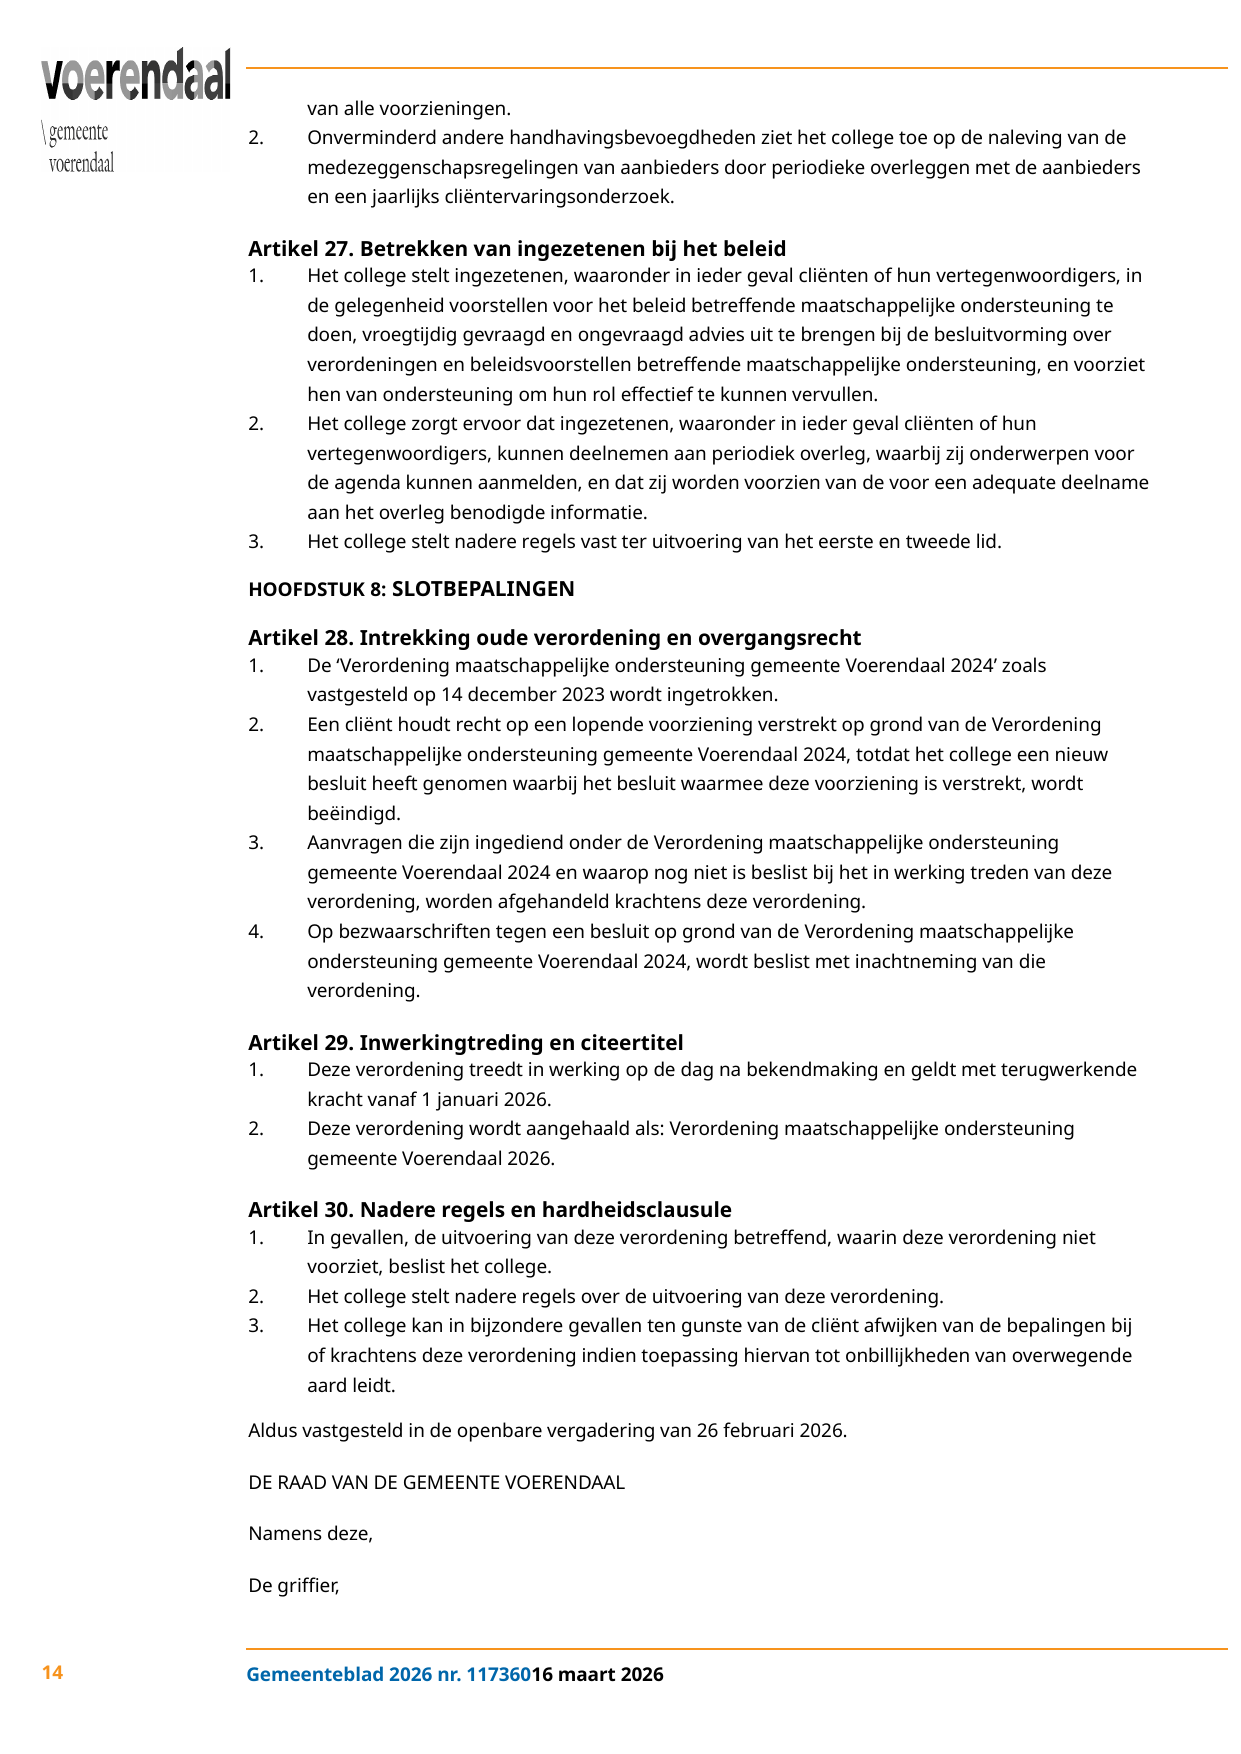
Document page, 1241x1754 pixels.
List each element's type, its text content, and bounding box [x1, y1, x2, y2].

text Artikel 29. Inwerkingtreding en citeertitel [248, 1028, 1152, 1056]
list De ‘Verordening maatschappelijke ondersteuning gemeente Voerendaal 2024’ zoals vastgesteld op 14 december 2023 wordt ingetrokken. [248, 652, 1152, 707]
text DE RAAD VAN DE GEMEENTE VOERENDAAL [248, 1469, 1152, 1494]
picture [41, 47, 231, 172]
list Het college zorgt ervoor dat ingezetenen, waaronder in ieder geval cliënten of hun vertegenwoordigers, kunnen deelnemen aan periodiek overleg, waarbij zij onderwerpen voor de agenda kunnen aanmelden, en dat zij worden voorzien van de voor een adequate deelname aan het overleg benodigde informatie. [248, 410, 1152, 525]
list Aanvragen die zijn ingediend onder de Verordening maatschappelijke ondersteuning gemeente Voerendaal 2024 en waarop nog niet is beslist bij het in werking treden van deze verordening, worden afgehandeld krachtens deze verordening. [248, 829, 1152, 914]
list Het college stelt nadere regels vast ter uitvoering van het eerste en tweede lid. [248, 529, 1152, 554]
list Deze verordening wordt aangehaald als: Verordening maatschappelijke ondersteuning gemeente Voerendaal 2026. [248, 1115, 1152, 1171]
text Artikel 27. Betrekken van ingezetenen bij het beleid [248, 234, 1152, 262]
list Op bezwaarschriften tegen een besluit op grond van de Verordening maatschappelijke ondersteuning gemeente Voerendaal 2024, wordt beslist met inachtneming van die verordening. [248, 918, 1152, 1003]
text HOOFDSTUK 8: SLOTBEPALINGEN [248, 574, 1152, 603]
list Het college kan in bijzondere gevallen ten gunste van de cliënt afwijken van de bepalingen bij of krachtens deze verordening indien toepassing hiervan tot onbillijkheden van overwegende aard leidt. [248, 1313, 1152, 1397]
list Deze verordening treedt in werking op de dag na bekendmaking en geldt met terugwerkende kracht vanaf 1 januari 2026. [248, 1056, 1152, 1112]
text Aldus vastgesteld in de openbare vergadering van 26 februari 2026. [248, 1417, 1152, 1443]
list Het college stelt nadere regels over de uitvoering van deze verordening. [248, 1283, 1152, 1309]
list Onverminderd andere handhavingsbevoegdheden ziet het college toe op de naleving van de medezeggenschapsregelingen van aanbieders door periodieke overleggen met de aanbieders en een jaarlijks cliëntervaringsonderzoek. [248, 124, 1152, 209]
list van alle voorzieningen. [248, 95, 1152, 121]
text Artikel 28. Intrekking oude verordening en overgangsrecht [248, 623, 1152, 652]
list In gevallen, de uitvoering van deze verordening betreffend, waarin deze verordening niet voorziet, beslist het college. [248, 1224, 1152, 1279]
list Een cliënt houdt recht op een lopende voorziening verstrekt op grond van de Verordening maatschappelijke ondersteuning gemeente Voerendaal 2024, totdat het college een nieuw besluit heeft genomen waarbij het besluit waarmee deze voorziening is verstrekt, wordt beëindigd. [248, 711, 1152, 826]
list Het college stelt ingezetenen, waaronder in ieder geval cliënten of hun vertegenwoordigers, in de gelegenheid voorstellen voor het beleid betreffende maatschappelijke ondersteuning te doen, vroegtijdig gevraagd en ongevraagd advies uit te brengen bij de besluitvorming over verordeningen en beleidsvoorstellen betreffende maatschappelijke ondersteuning, en voorziet hen van ondersteuning om hun rol effectief te kunnen vervullen. [248, 262, 1152, 406]
text De griffier, [248, 1572, 1152, 1597]
text Artikel 30. Nadere regels en hardheidsclausule [248, 1195, 1152, 1224]
text Namens deze, [248, 1520, 1152, 1546]
